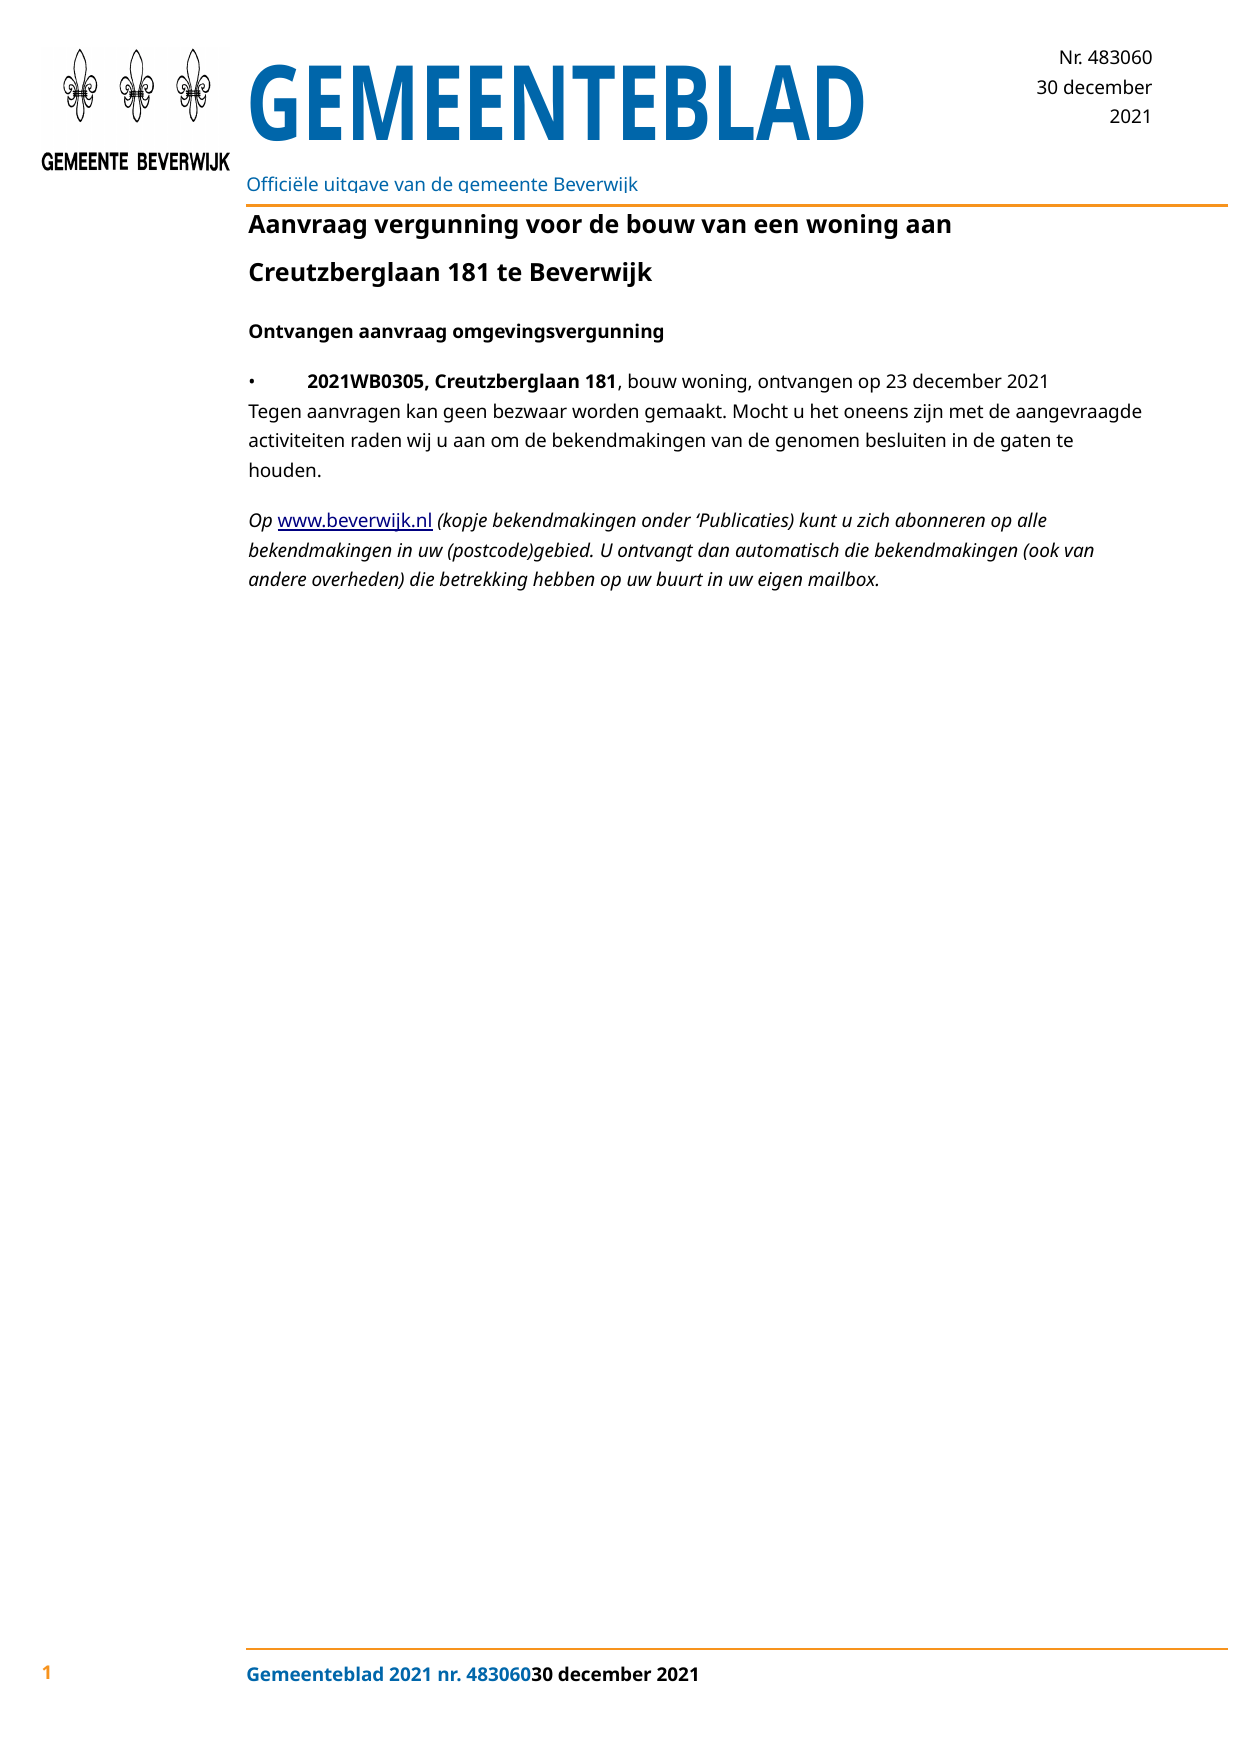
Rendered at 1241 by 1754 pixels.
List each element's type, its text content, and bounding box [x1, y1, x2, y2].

text Aanvraag vergunning voor de bouw van een woning aan Creutzberglaan 181 te Beverwijk [248, 207, 1152, 288]
list 2021WB0305, Creutzberglaan 181, bouw woning, ontvangen op 23 december 2021 [248, 368, 1152, 394]
text Op www.beverwijk.nl (kopje bekendmakingen onder ‘Publicaties) kunt u zich abonneren op alle bekendmakingen in uw (postcode)gebied. U ontvangt dan automatisch die bekendmakingen (ook van andere overheden) die betrekking hebben op uw buurt in uw eigen mailbox. [248, 507, 1152, 592]
picture [41, 47, 231, 172]
text Tegen aanvragen kan geen bezwaar worden gemaakt. Mocht u het oneens zijn met de aangevraagde activiteiten raden wij u aan om de bekendmakingen van de genomen besluiten in de gaten te houden. [248, 398, 1152, 483]
text Ontvangen aanvraag omgevingsvergunning [248, 318, 1152, 344]
